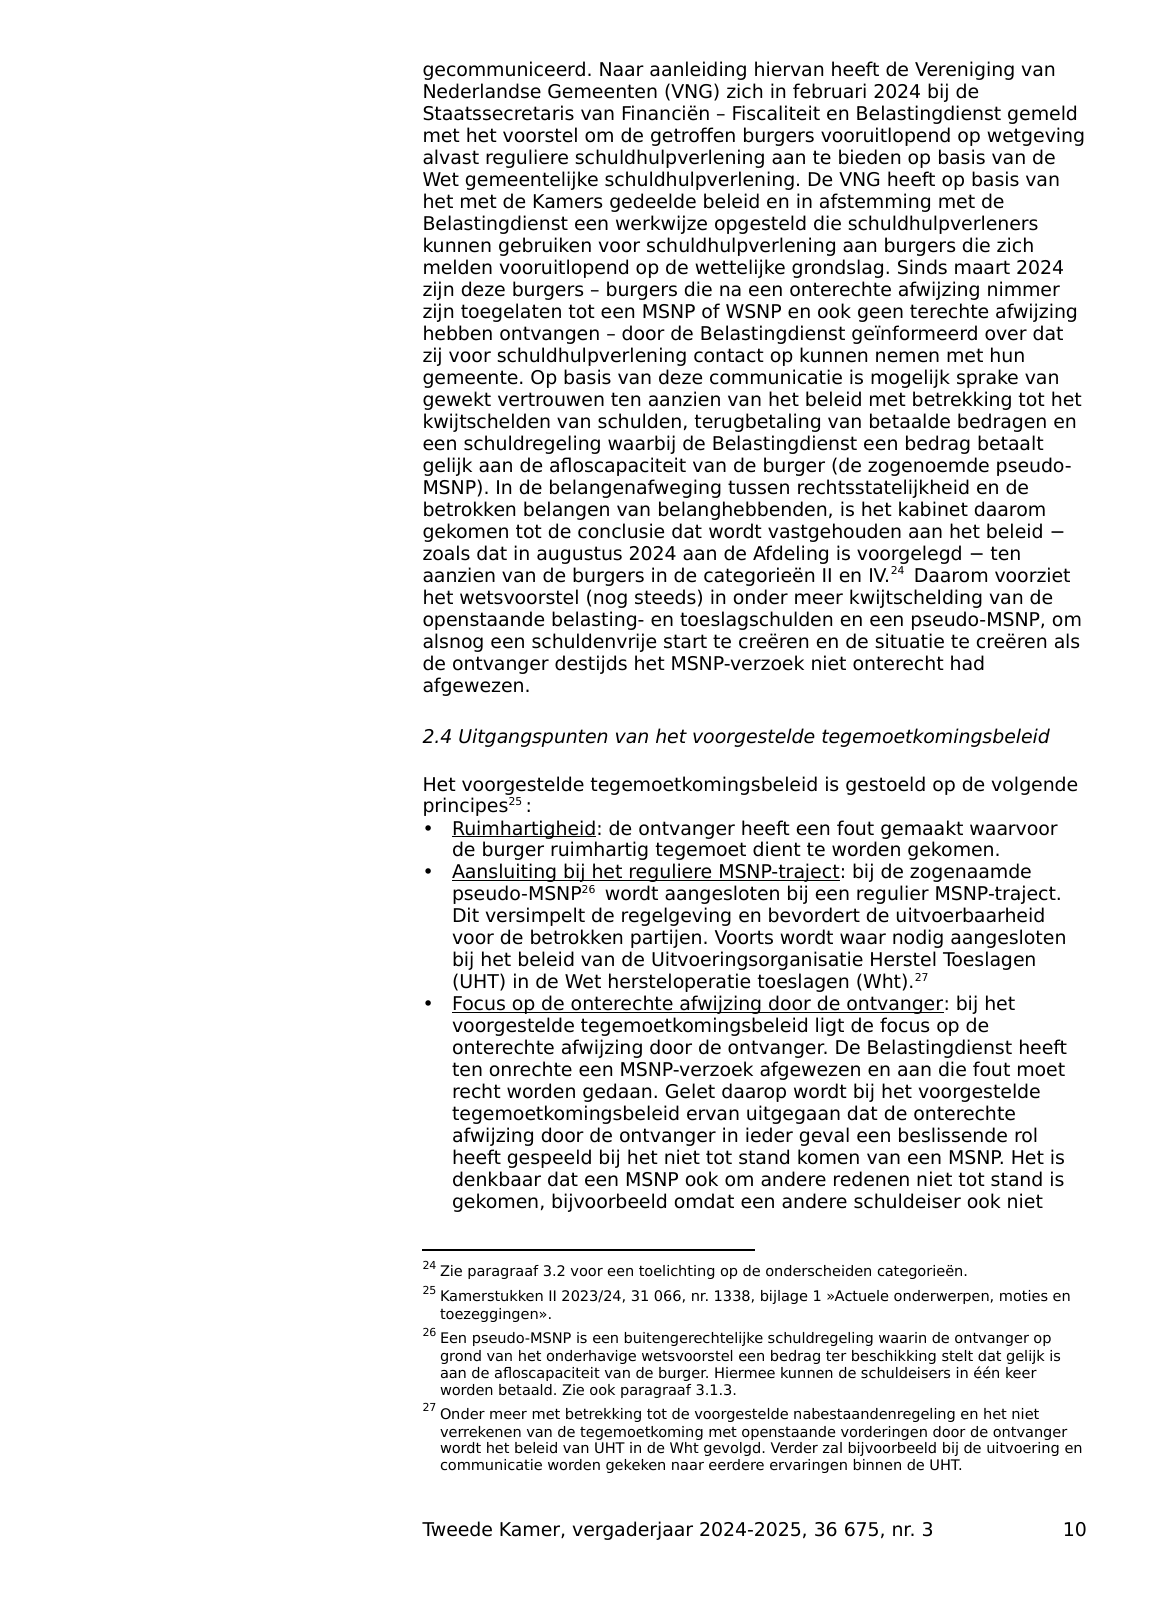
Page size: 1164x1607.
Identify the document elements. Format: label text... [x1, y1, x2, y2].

text • Focus op de onterechte afwijzing door de ontvanger: bij het voorgestelde tegemoetkomingsbeleid ligt de focus op de onterechte afwijzing door de ontvanger. De Belastingdienst heeft ten onrechte een MSNP-verzoek afgewezen en aan die fout moet recht worden gedaan. Gelet daarop wordt bij het voorgestelde tegemoetkomingsbeleid ervan uitgegaan dat de onterechte afwijzing door de ontvanger in ieder geval een beslissende rol heeft gespeeld bij het niet tot stand komen van een MSNP. Het is denkbaar dat een MSNP ook om andere redenen niet tot stand is gekomen, bijvoorbeeld omdat een andere schuldeiser ook niet [422, 993, 1087, 1213]
text Onder meer met betrekking tot de voorgestelde nabestaandenregeling en het niet verrekenen van de tegemoetkoming met openstaande vorderingen door de ontvanger wordt het beleid van UHT in de Wht gevolgd. Verder zal bijvoorbeeld bij de uitvoering en communicatie worden gekeken naar eerdere ervaringen binnen de UHT. [422, 1402, 1087, 1474]
text Zie paragraaf 3.2 voor een toelichting op de onderscheiden categorieën. [422, 1259, 1087, 1281]
text Het voorgestelde tegemoetkomingsbeleid is gestoeld op de volgende principes: [422, 773, 1087, 817]
text Kamerstukken II 2023/24, 31 066, nr. 1338, bijlage 1 »Actuele onderwerpen, moties en toezeggingen». [422, 1284, 1087, 1323]
text • Aansluiting bij het reguliere MSNP-traject: bij de zogenaamde pseudo-MSNP wordt aangesloten bij een regulier MSNP-traject. Dit versimpelt de regelgeving en bevordert de uitvoerbaarheid voor de betrokken partijen. Voorts wordt waar nodig aangesloten bij het beleid van de Uitvoeringsorganisatie Herstel Toeslagen (UHT) in de Wet hersteloperatie toeslagen (Wht). [422, 861, 1087, 993]
subtitle 2.4 Uitgangspunten van het voorgestelde tegemoetkomingsbeleid [422, 726, 1087, 748]
text gecommuniceerd. Naar aanleiding hiervan heeft de Vereniging van Nederlandse Gemeenten (VNG) zich in februari 2024 bij de Staatssecretaris van Financiën – Fiscaliteit en Belastingdienst gemeld met het voorstel om de getroffen burgers vooruitlopend op wetgeving alvast reguliere schuldhulpverlening aan te bieden op basis van de Wet gemeentelijke schuldhulpverlening. De VNG heeft op basis van het met de Kamers gedeelde beleid en in afstemming met de Belastingdienst een werkwijze opgesteld die schuldhulpverleners kunnen gebruiken voor schuldhulpverlening aan burgers die zich melden vooruitlopend op de wettelijke grondslag. Sinds maart 2024 zijn deze burgers – burgers die na een onterechte afwijzing nimmer zijn toegelaten tot een MSNP of WSNP en ook geen terechte afwijzing hebben ontvangen – door de Belastingdienst geïnformeerd over dat zij voor schuldhulpverlening contact op kunnen nemen met hun gemeente. Op basis van deze communicatie is mogelijk sprake van gewekt vertrouwen ten aanzien van het beleid met betrekking tot het kwijtschelden van schulden, terugbetaling van betaalde bedragen en een schuldregeling waarbij de Belastingdienst een bedrag betaalt gelijk aan de afloscapaciteit van de burger (de zogenoemde pseudo-MSNP). In de belangenafweging tussen rechtsstatelijkheid en de betrokken belangen van belanghebbenden, is het kabinet daarom gekomen tot de conclusie dat wordt vastgehouden aan het beleid − zoals dat in augustus 2024 aan de Afdeling is voorgelegd − ten aanzien van de burgers in de categorieën II en IV. Daarom voorziet het wetsvoorstel (nog steeds) in onder meer kwijtschelding van de openstaande belasting- en toeslagschulden en een pseudo-MSNP, om alsnog een schuldenvrije start te creëren en de situatie te creëren als de ontvanger destijds het MSNP-verzoek niet onterecht had afgewezen. [422, 59, 1087, 696]
text • Ruimhartigheid: de ontvanger heeft een fout gemaakt waarvoor de burger ruimhartig tegemoet dient te worden gekomen. [422, 817, 1087, 861]
text Een pseudo-MSNP is een buitengerechtelijke schuldregeling waarin de ontvanger op grond van het onderhavige wetsvoorstel een bedrag ter beschikking stelt dat gelijk is aan de afloscapaciteit van de burger. Hiermee kunnen de schuldeisers in één keer worden betaald. Zie ook paragraaf 3.1.3. [422, 1326, 1087, 1399]
